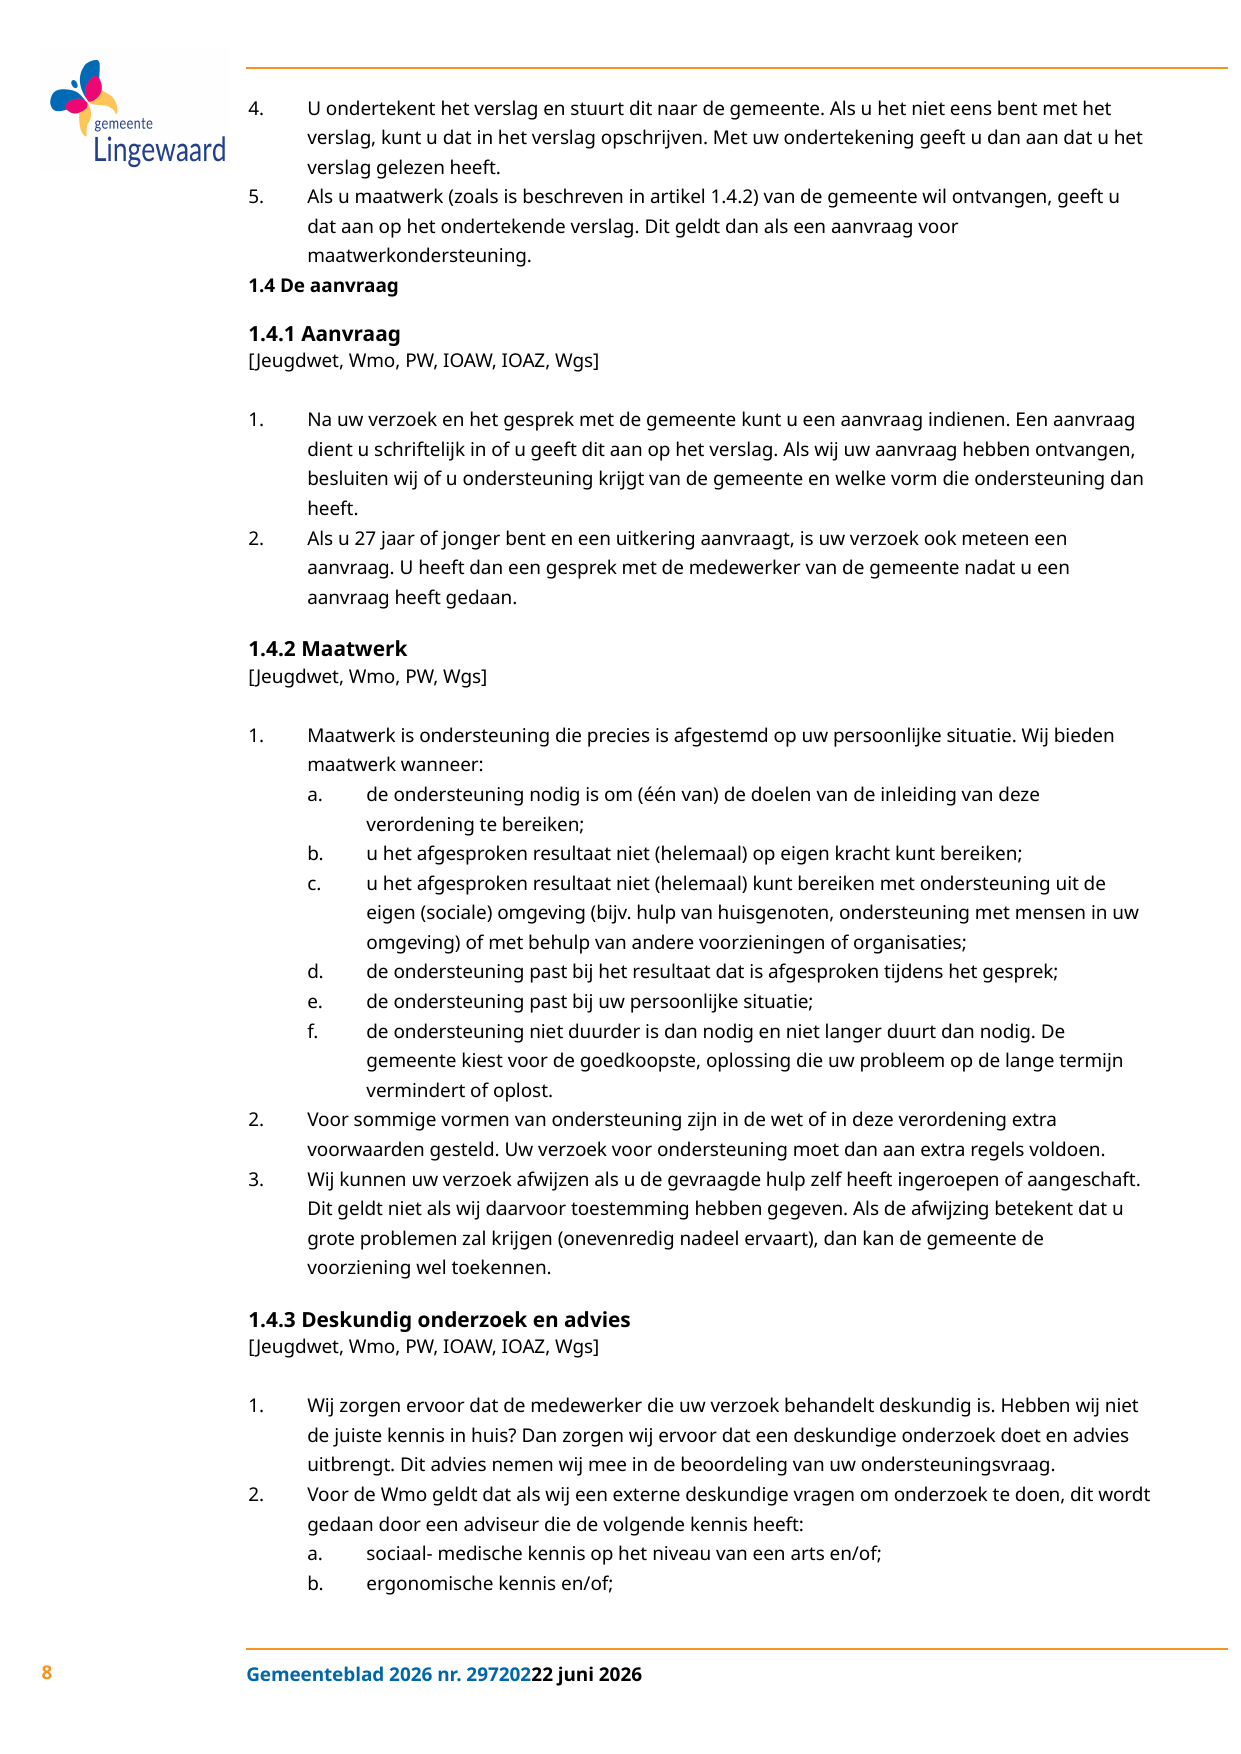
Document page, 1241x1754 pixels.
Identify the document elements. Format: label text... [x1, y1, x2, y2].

list Na uw verzoek en het gesprek met de gemeente kunt u een aanvraag indienen. Een aanvraag dient u schriftelijk in of u geeft dit aan op het verslag. Als wij uw aanvraag hebben ontvangen, besluiten wij of u ondersteuning krijgt van de gemeente en welke vorm die ondersteuning dan heeft. [248, 406, 1152, 521]
text 1.4 De aanvraag [248, 272, 1152, 298]
list de ondersteuning nodig is om (één van) de doelen van de inleiding van deze verordening te bereiken; [307, 781, 1152, 836]
list Als u maatwerk (zoals is beschreven in artikel 1.4.2) van de gemeente wil ontvangen, geeft u dat aan op het ondertekende verslag. Dit geldt dan als een aanvraag voor maatwerkondersteuning. [248, 183, 1152, 268]
list u het afgesproken resultaat niet (helemaal) op eigen kracht kunt bereiken; [307, 840, 1152, 866]
text 1.4.2 Maatwerk [248, 634, 1152, 663]
text [Jeugdwet, Wmo, PW, Wgs] [248, 663, 1152, 688]
list Als u 27 jaar of jonger bent en een uitkering aanvraagt, is uw verzoek ook meteen een aanvraag. U heeft dan een gesprek met de medewerker van de gemeente nadat u een aanvraag heeft gedaan. [248, 525, 1152, 610]
list Maatwerk is ondersteuning die precies is afgestemd op uw persoonlijke situatie. Wij bieden maatwerk wanneer: [248, 722, 1152, 777]
text [Jeugdwet, Wmo, PW, IOAW, IOAZ, Wgs] [248, 347, 1152, 373]
text 1.4.3 Deskundig onderzoek en advies [248, 1305, 1152, 1333]
list de ondersteuning past bij het resultaat dat is afgesproken tijdens het gesprek; [307, 959, 1152, 984]
list Wij zorgen ervoor dat de medewerker die uw verzoek behandelt deskundig is. Hebben wij niet de juiste kennis in huis? Dan zorgen wij ervoor dat een deskundige onderzoek doet en advies uitbrengt. Dit advies nemen wij mee in de beoordeling van uw ondersteuningsvraag. [248, 1392, 1152, 1477]
list U ondertekent het verslag en stuurt dit naar de gemeente. Als u het niet eens bent met het verslag, kunt u dat in het verslag opschrijven. Met uw ondertekening geeft u dan aan dat u het verslag gelezen heeft. [248, 95, 1152, 180]
text [Jeugdwet, Wmo, PW, IOAW, IOAZ, Wgs] [248, 1333, 1152, 1359]
list de ondersteuning past bij uw persoonlijke situatie; [307, 988, 1152, 1014]
list sociaal- medische kennis op het niveau van een arts en/of; [307, 1540, 1152, 1566]
list u het afgesproken resultaat niet (helemaal) kunt bereiken met ondersteuning uit de eigen (sociale) omgeving (bijv. hulp van huisgenoten, ondersteuning met mensen in uw omgeving) of met behulp van andere voorzieningen of organisaties; [307, 870, 1152, 955]
list ergonomische kennis en/of; [307, 1570, 1152, 1596]
list Voor de Wmo geldt dat als wij een externe deskundige vragen om onderzoek te doen, dit wordt gedaan door een adviseur die de volgende kennis heeft: [248, 1481, 1152, 1537]
text 1.4.1 Aanvraag [248, 319, 1152, 347]
list de ondersteuning niet duurder is dan nodig en niet langer duurt dan nodig. De gemeente kiest voor de goedkoopste, oplossing die uw probleem op de lange termijn vermindert of oplost. [307, 1018, 1152, 1103]
list Wij kunnen uw verzoek afwijzen als u de gevraagde hulp zelf heeft ingeroepen of aangeschaft. Dit geldt niet als wij daarvoor toestemming hebben gegeven. Als de afwijzing betekent dat u grote problemen zal krijgen (onevenredig nadeel ervaart), dan kan de gemeente de voorziening wel toekennen. [248, 1166, 1152, 1280]
list Voor sommige vormen van ondersteuning zijn in de wet of in deze verordening extra voorwaarden gesteld. Uw verzoek voor ondersteuning moet dan aan extra regels voldoen. [248, 1107, 1152, 1162]
picture [41, 47, 231, 172]
